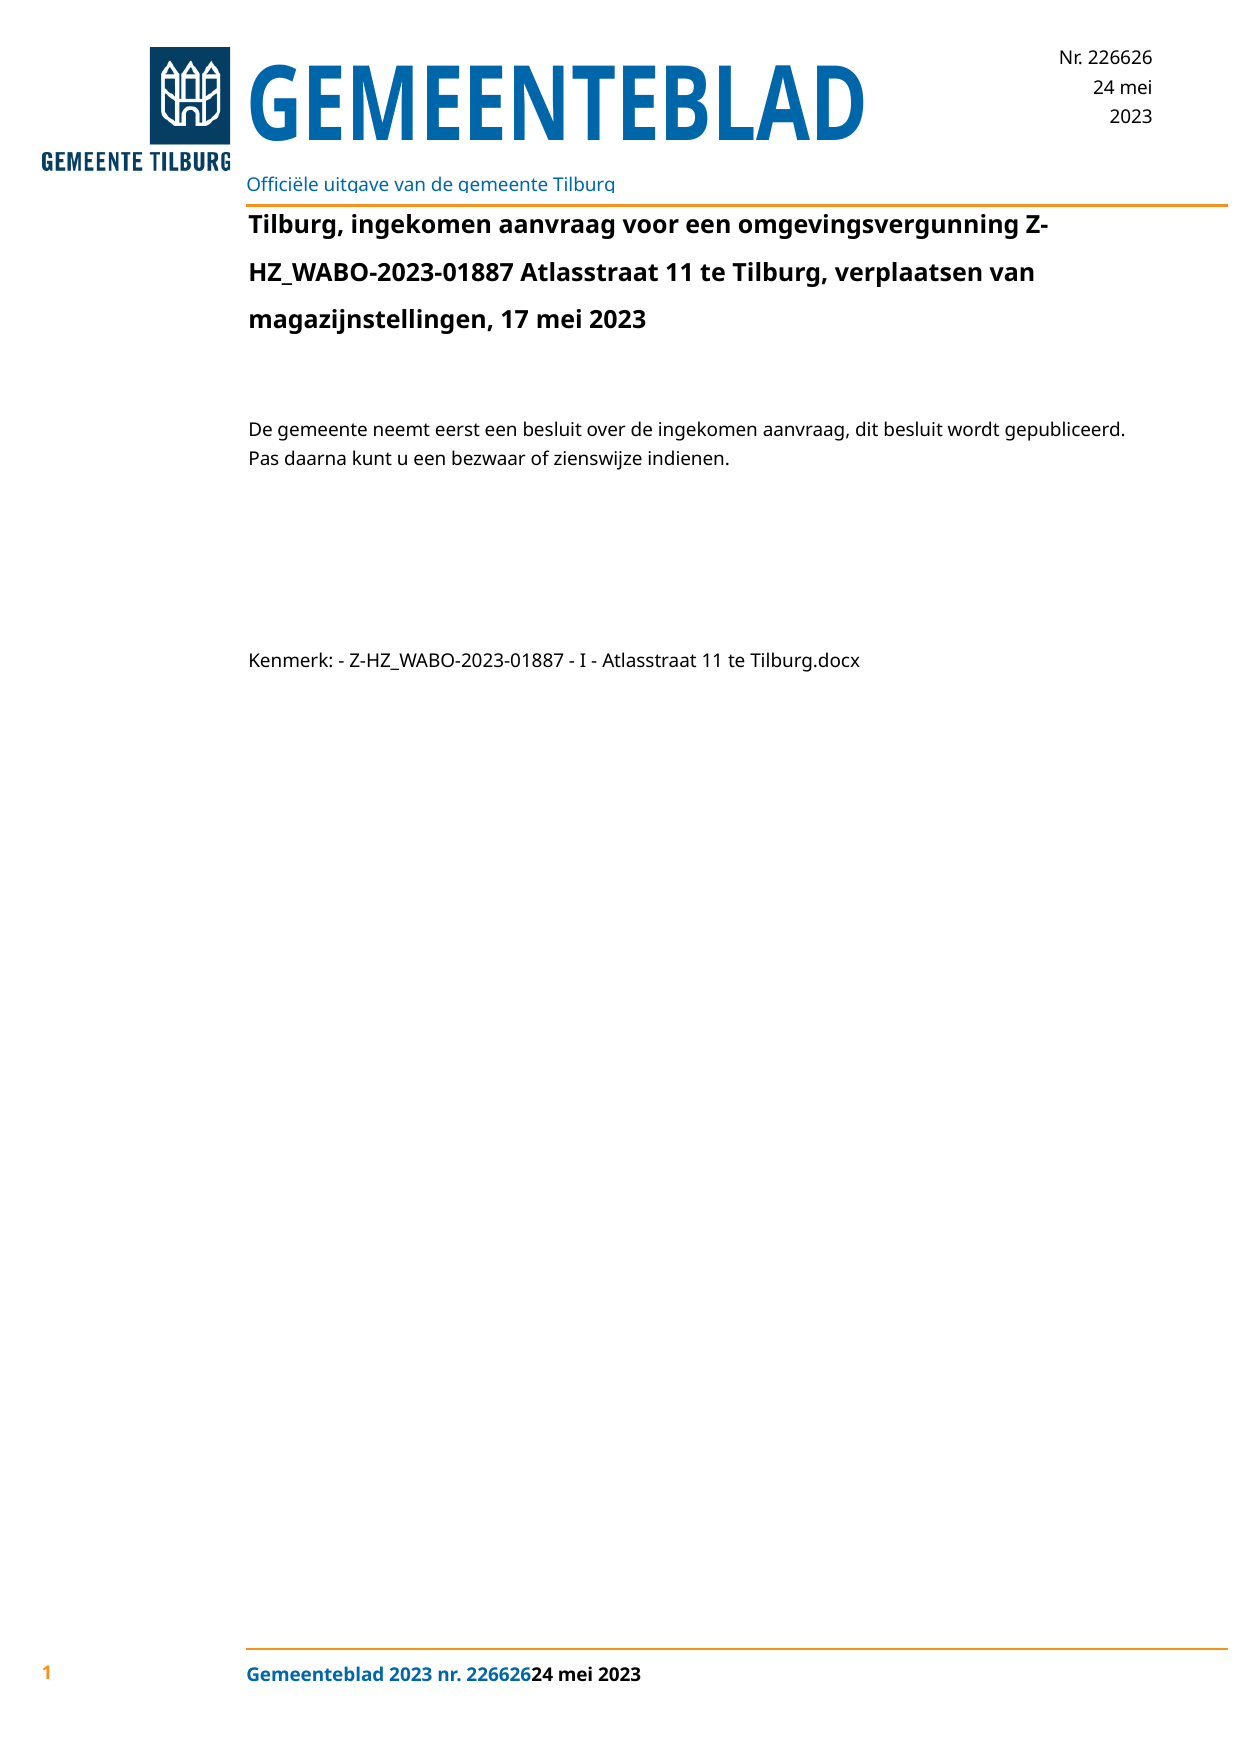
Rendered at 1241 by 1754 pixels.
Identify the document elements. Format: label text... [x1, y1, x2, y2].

text Kenmerk: - Z-HZ_WABO-2023-01887 - I - Atlasstraat 11 te Tilburg.docx [248, 647, 1152, 673]
text Tilburg, ingekomen aanvraag voor een omgevingsvergunning Z-HZ_WABO-2023-01887 Atlasstraat 11 te Tilburg, verplaatsen van magazijnstellingen, 17 mei 2023 [248, 207, 1152, 336]
picture [41, 47, 231, 172]
text De gemeente neemt eerst een besluit over de ingekomen aanvraag, dit besluit wordt gepubliceerd. Pas daarna kunt u een bezwaar of zienswijze indienen. [248, 416, 1152, 471]
